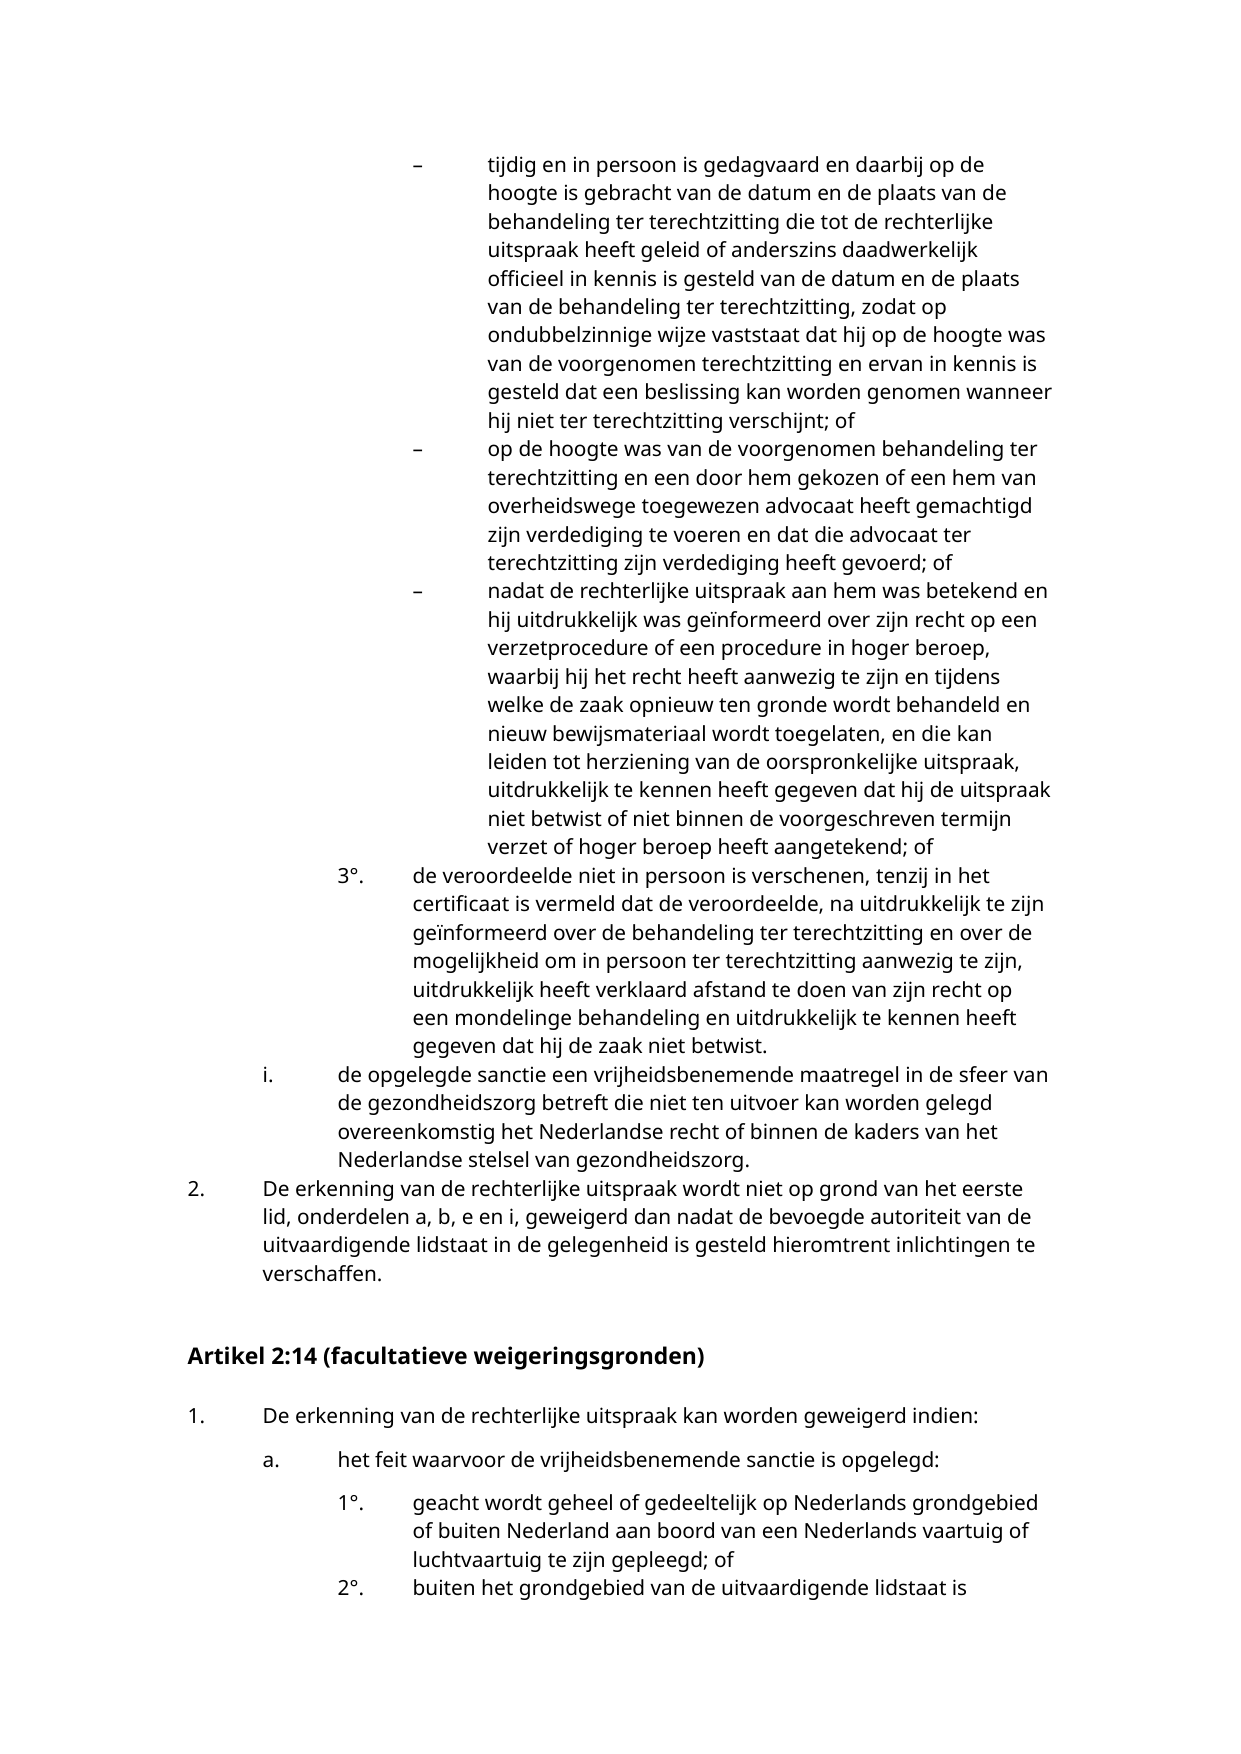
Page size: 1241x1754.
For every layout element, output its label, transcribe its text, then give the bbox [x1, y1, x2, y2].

list De erkenning van de rechterlijke uitspraak wordt niet op grond van het eerste lid, onderdelen a, b, e en i, geweigerd dan nadat de bevoegde autoriteit van de uitvaardigende lidstaat in de gelegenheid is gesteld hieromtrent inlichtingen te verschaffen. [187, 1174, 1053, 1287]
list de opgelegde sanctie een vrijheidsbenemende maatregel in de sfeer van de gezondheidszorg betreft die niet ten uitvoer kan worden gelegd overeenkomstig het Nederlandse recht of binnen de kaders van het Nederlandse stelsel van gezondheidszorg. [262, 1060, 1053, 1174]
subtitle Artikel 2:14 (facultatieve weigeringsgronden) [187, 1340, 1053, 1371]
list op de hoogte was van de voorgenomen behandeling ter terechtzitting en een door hem gekozen of een hem van overheidswege toegewezen advocaat heeft gemachtigd zijn verdediging te voeren en dat die advocaat ter terechtzitting zijn verdediging heeft gevoerd; of [412, 434, 1053, 577]
list geacht wordt geheel of gedeeltelijk op Nederlands grondgebied of buiten Nederland aan boord van een Nederlands vaartuig of luchtvaartuig te zijn gepleegd; of [337, 1488, 1053, 1573]
list de veroordeelde niet in persoon is verschenen, tenzij in het certificaat is vermeld dat de veroordeelde, na uitdrukkelijk te zijn geïnformeerd over de behandeling ter terechtzitting en over de mogelijkheid om in persoon ter terechtzitting aanwezig te zijn, uitdrukkelijk heeft verklaard afstand te doen van zijn recht op een mondelinge behandeling en uitdrukkelijk te kennen heeft gegeven dat hij de zaak niet betwist. [337, 861, 1053, 1060]
list nadat de rechterlijke uitspraak aan hem was betekend en hij uitdrukkelijk was geïnformeerd over zijn recht op een verzetprocedure of een procedure in hoger beroep, waarbij hij het recht heeft aanwezig te zijn en tijdens welke de zaak opnieuw ten gronde wordt behandeld en nieuw bewijsmateriaal wordt toegelaten, en die kan leiden tot herziening van de oorspronkelijke uitspraak, uitdrukkelijk te kennen heeft gegeven dat hij de uitspraak niet betwist of niet binnen de voorgeschreven termijn verzet of hoger beroep heeft aangetekend; of [412, 577, 1053, 861]
list De erkenning van de rechterlijke uitspraak kan worden geweigerd indien: [187, 1401, 1053, 1430]
list het feit waarvoor de vrijheidsbenemende sanctie is opgelegd: [262, 1445, 1053, 1473]
list tijdig en in persoon is gedagvaard en daarbij op de hoogte is gebracht van de datum en de plaats van de behandeling ter terechtzitting die tot de rechterlijke uitspraak heeft geleid of anderszins daadwerkelijk officieel in kennis is gesteld van de datum en de plaats van de behandeling ter terechtzitting, zodat op ondubbelzinnige wijze vaststaat dat hij op de hoogte was van de voorgenomen terechtzitting en ervan in kennis is gesteld dat een beslissing kan worden genomen wanneer hij niet ter terechtzitting verschijnt; of [412, 150, 1053, 434]
list buiten het grondgebied van de uitvaardigende lidstaat is [337, 1573, 1053, 1602]
